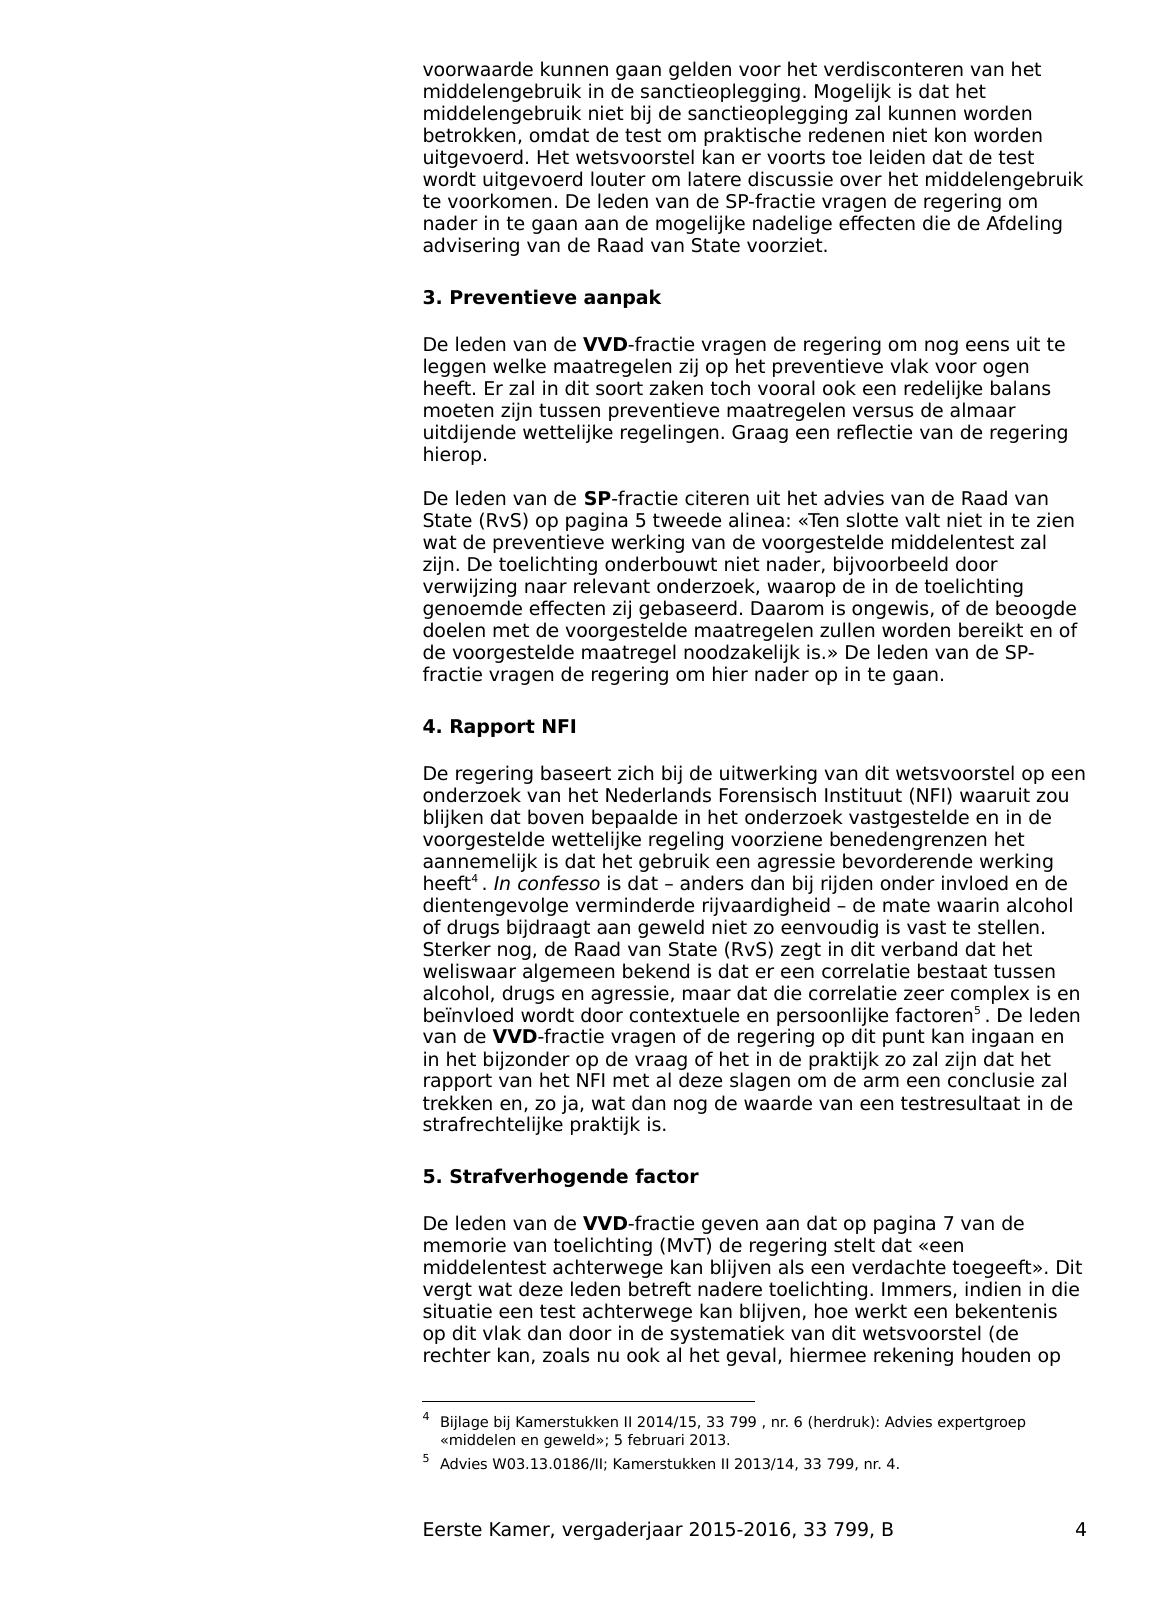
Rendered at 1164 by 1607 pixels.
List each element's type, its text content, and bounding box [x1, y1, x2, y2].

subtitle 5. Strafverhogende factor [422, 1166, 1087, 1188]
text Advies W03.13.0186/II; Kamerstukken II 2013/14, 33 799, nr. 4. [422, 1452, 1087, 1474]
text De leden van de SP-fractie citeren uit het advies van de Raad van State (RvS) op pagina 5 tweede alinea: «Ten slotte valt niet in te zien wat de preventieve werking van de voorgestelde middelentest zal zijn. De toelichting onderbouwt niet nader, bijvoorbeeld door verwijzing naar relevant onderzoek, waarop de in de toelichting genoemde effecten zij gebaseerd. Daarom is ongewis, of de beoogde doelen met de voorgestelde maatregelen zullen worden bereikt en of de voorgestelde maatregel noodzakelijk is.» De leden van de SP-fractie vragen de regering om hier nader op in te gaan. [422, 488, 1087, 686]
text De leden van de VVD-fractie geven aan dat op pagina 7 van de memorie van toelichting (MvT) de regering stelt dat «een middelentest achterwege kan blijven als een verdachte toegeeft». Dit vergt wat deze leden betreft nadere toelichting. Immers, indien in die situatie een test achterwege kan blijven, hoe werkt een bekentenis op dit vlak dan door in de systematiek van dit wetsvoorstel (de rechter kan, zoals nu ook al het geval, hiermee rekening houden op [422, 1213, 1087, 1367]
subtitle 4. Rapport NFI [422, 716, 1087, 738]
text De leden van de VVD-fractie vragen de regering om nog eens uit te leggen welke maatregelen zij op het preventieve vlak voor ogen heeft. Er zal in dit soort zaken toch vooral ook een redelijke balans moeten zijn tussen preventieve maatregelen versus de almaar uitdijende wettelijke regelingen. Graag een reflectie van de regering hierop. [422, 334, 1087, 466]
text De regering baseert zich bij de uitwerking van dit wetsvoorstel op een onderzoek van het Nederlands Forensisch Instituut (NFI) waaruit zou blijken dat boven bepaalde in het onderzoek vastgestelde en in de voorgestelde wettelijke regeling voorziene benedengrenzen het aannemelijk is dat het gebruik een agressie bevorderende werking heeft. In confesso is dat – anders dan bij rijden onder invloed en de dientengevolge verminderde rijvaardigheid – de mate waarin alcohol of drugs bijdraagt aan geweld niet zo eenvoudig is vast te stellen. Sterker nog, de Raad van State (RvS) zegt in dit verband dat het weliswaar algemeen bekend is dat er een correlatie bestaat tussen alcohol, drugs en agressie, maar dat die correlatie zeer complex is en beïnvloed wordt door contextuele en persoonlijke factoren. De leden van de VVD-fractie vragen of de regering op dit punt kan ingaan en in het bijzonder op de vraag of het in de praktijk zo zal zijn dat het rapport van het NFI met al deze slagen om de arm een conclusie zal trekken en, zo ja, wat dan nog de waarde van een testresultaat in de strafrechtelijke praktijk is. [422, 763, 1087, 1136]
subtitle 3. Preventieve aanpak [422, 287, 1087, 309]
text voorwaarde kunnen gaan gelden voor het verdisconteren van het middelengebruik in de sanctieoplegging. Mogelijk is dat het middelengebruik niet bij de sanctieoplegging zal kunnen worden betrokken, omdat de test om praktische redenen niet kon worden uitgevoerd. Het wetsvoorstel kan er voorts toe leiden dat de test wordt uitgevoerd louter om latere discussie over het middelengebruik te voorkomen. De leden van de SP-fractie vragen de regering om nader in te gaan aan de mogelijke nadelige effecten die de Afdeling advisering van de Raad van State voorziet. [422, 59, 1087, 257]
text Bijlage bij Kamerstukken II 2014/15, 33 799 , nr. 6 (herdruk): Advies expertgroep «middelen en geweld»; 5 februari 2013. [422, 1410, 1087, 1449]
